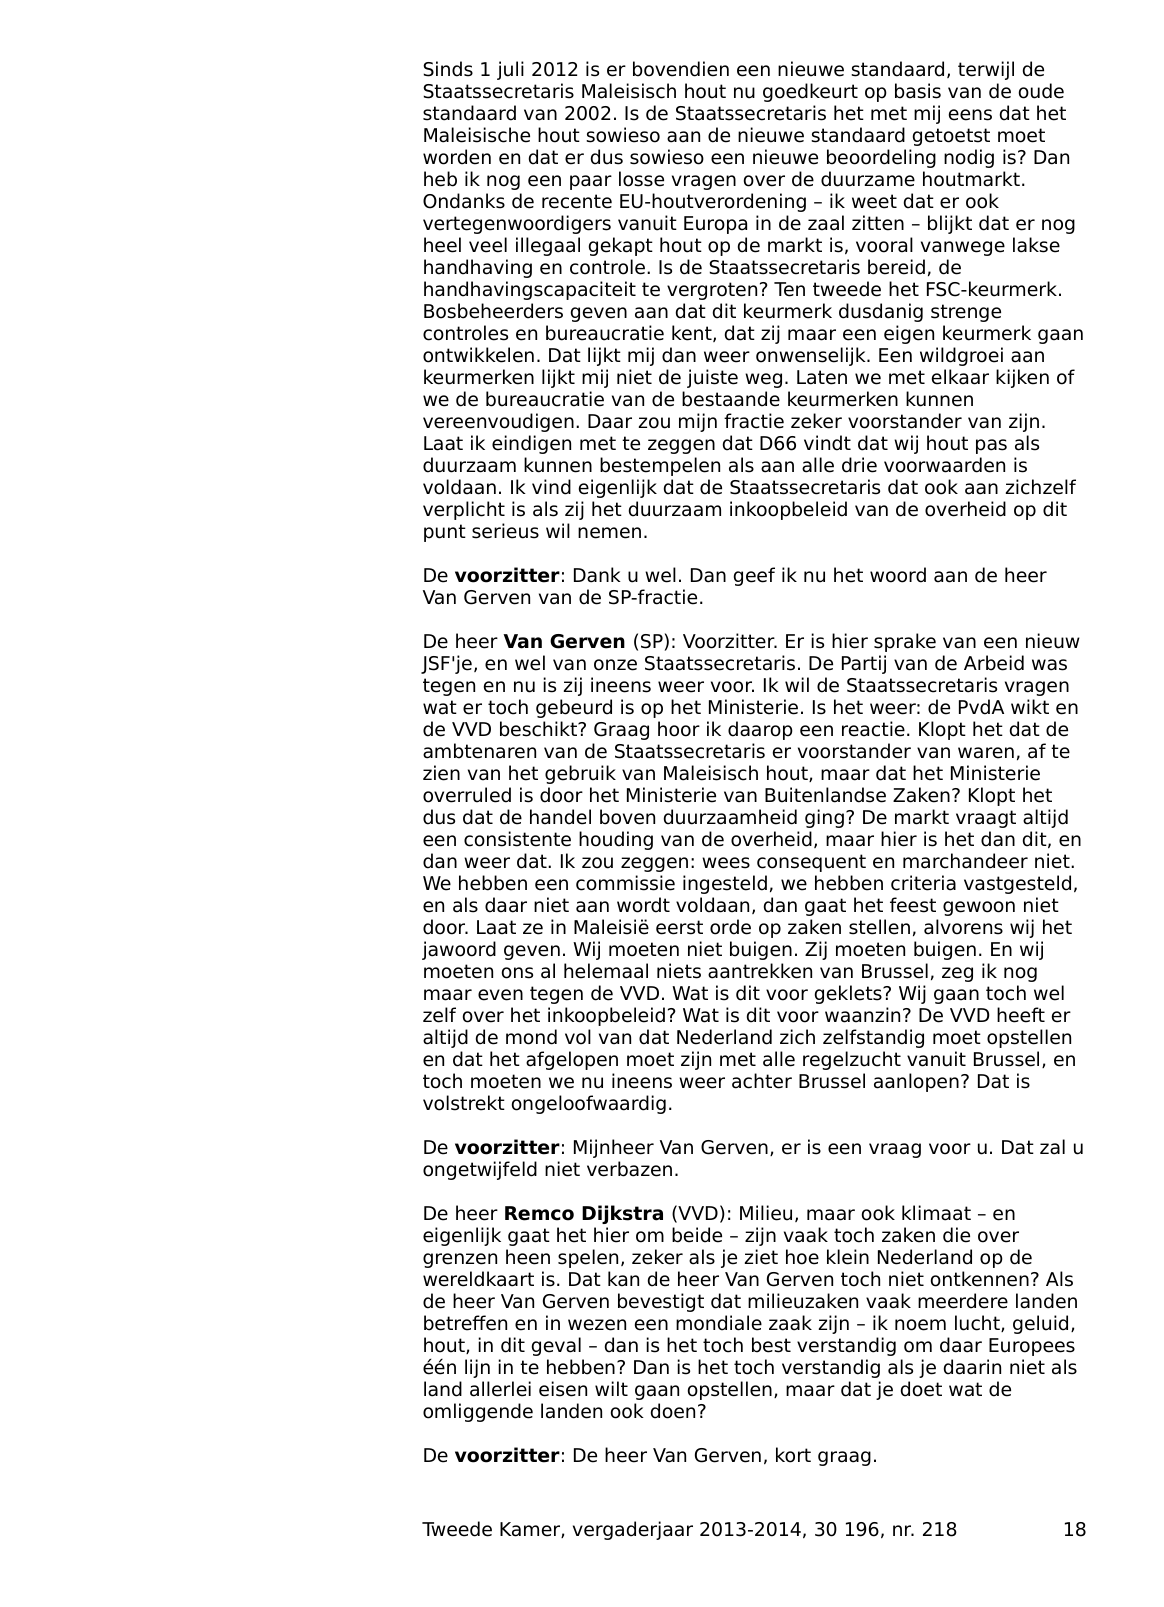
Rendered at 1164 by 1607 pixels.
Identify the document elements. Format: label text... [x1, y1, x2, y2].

text De heer Van Gerven (SP): Voorzitter. Er is hier sprake van een nieuw JSF'je, en wel van onze Staatssecretaris. De Partij van de Arbeid was tegen en nu is zij ineens weer voor. Ik wil de Staatssecretaris vragen wat er toch gebeurd is op het Ministerie. Is het weer: de PvdA wikt en de VVD beschikt? Graag hoor ik daarop een reactie. Klopt het dat de ambtenaren van de Staatssecretaris er voorstander van waren, af te zien van het gebruik van Maleisisch hout, maar dat het Ministerie overruled is door het Ministerie van Buitenlandse Zaken? Klopt het dus dat de handel boven duurzaamheid ging? De markt vraagt altijd een consistente houding van de overheid, maar hier is het dan dit, en dan weer dat. Ik zou zeggen: wees consequent en marchandeer niet. We hebben een commissie ingesteld, we hebben criteria vastgesteld, en als daar niet aan wordt voldaan, dan gaat het feest gewoon niet door. Laat ze in Maleisië eerst orde op zaken stellen, alvorens wij het jawoord geven. Wij moeten niet buigen. Zij moeten buigen. En wij moeten ons al helemaal niets aantrekken van Brussel, zeg ik nog maar even tegen de VVD. Wat is dit voor geklets? Wij gaan toch wel zelf over het inkoopbeleid? Wat is dit voor waanzin? De VVD heeft er altijd de mond vol van dat Nederland zich zelfstandig moet opstellen en dat het afgelopen moet zijn met alle regelzucht vanuit Brussel, en toch moeten we nu ineens weer achter Brussel aanlopen? Dat is volstrekt ongeloofwaardig. [422, 631, 1087, 1114]
text De voorzitter: Mijnheer Van Gerven, er is een vraag voor u. Dat zal u ongetwijfeld niet verbazen. [422, 1137, 1087, 1181]
text De heer Remco Dijkstra (VVD): Milieu, maar ook klimaat – en eigenlijk gaat het hier om beide – zijn vaak toch zaken die over grenzen heen spelen, zeker als je ziet hoe klein Nederland op de wereldkaart is. Dat kan de heer Van Gerven toch niet ontkennen? Als de heer Van Gerven bevestigt dat milieuzaken vaak meerdere landen betreffen en in wezen een mondiale zaak zijn – ik noem lucht, geluid, hout, in dit geval – dan is het toch best verstandig om daar Europees één lijn in te hebben? Dan is het toch verstandig als je daarin niet als land allerlei eisen wilt gaan opstellen, maar dat je doet wat de omliggende landen ook doen? [422, 1203, 1087, 1423]
text De voorzitter: De heer Van Gerven, kort graag. [422, 1445, 1087, 1467]
text Laat ik eindigen met te zeggen dat D66 vindt dat wij hout pas als duurzaam kunnen bestempelen als aan alle drie voorwaarden is voldaan. Ik vind eigenlijk dat de Staatssecretaris dat ook aan zichzelf verplicht is als zij het duurzaam inkoopbeleid van de overheid op dit punt serieus wil nemen. [422, 433, 1087, 543]
text De voorzitter: Dank u wel. Dan geef ik nu het woord aan de heer Van Gerven van de SP-fractie. [422, 565, 1087, 609]
text Sinds 1 juli 2012 is er bovendien een nieuwe standaard, terwijl de Staatssecretaris Maleisisch hout nu goedkeurt op basis van de oude standaard van 2002. Is de Staatssecretaris het met mij eens dat het Maleisische hout sowieso aan de nieuwe standaard getoetst moet worden en dat er dus sowieso een nieuwe beoordeling nodig is? Dan heb ik nog een paar losse vragen over de duurzame houtmarkt. Ondanks de recente EU-houtverordening – ik weet dat er ook vertegenwoordigers vanuit Europa in de zaal zitten – blijkt dat er nog heel veel illegaal gekapt hout op de markt is, vooral vanwege lakse handhaving en controle. Is de Staatssecretaris bereid, de handhavingscapaciteit te vergroten? Ten tweede het FSC-keurmerk. Bosbeheerders geven aan dat dit keurmerk dusdanig strenge controles en bureaucratie kent, dat zij maar een eigen keurmerk gaan ontwikkelen. Dat lijkt mij dan weer onwenselijk. Een wildgroei aan keurmerken lijkt mij niet de juiste weg. Laten we met elkaar kijken of we de bureaucratie van de bestaande keurmerken kunnen vereenvoudigen. Daar zou mijn fractie zeker voorstander van zijn. [422, 59, 1087, 433]
